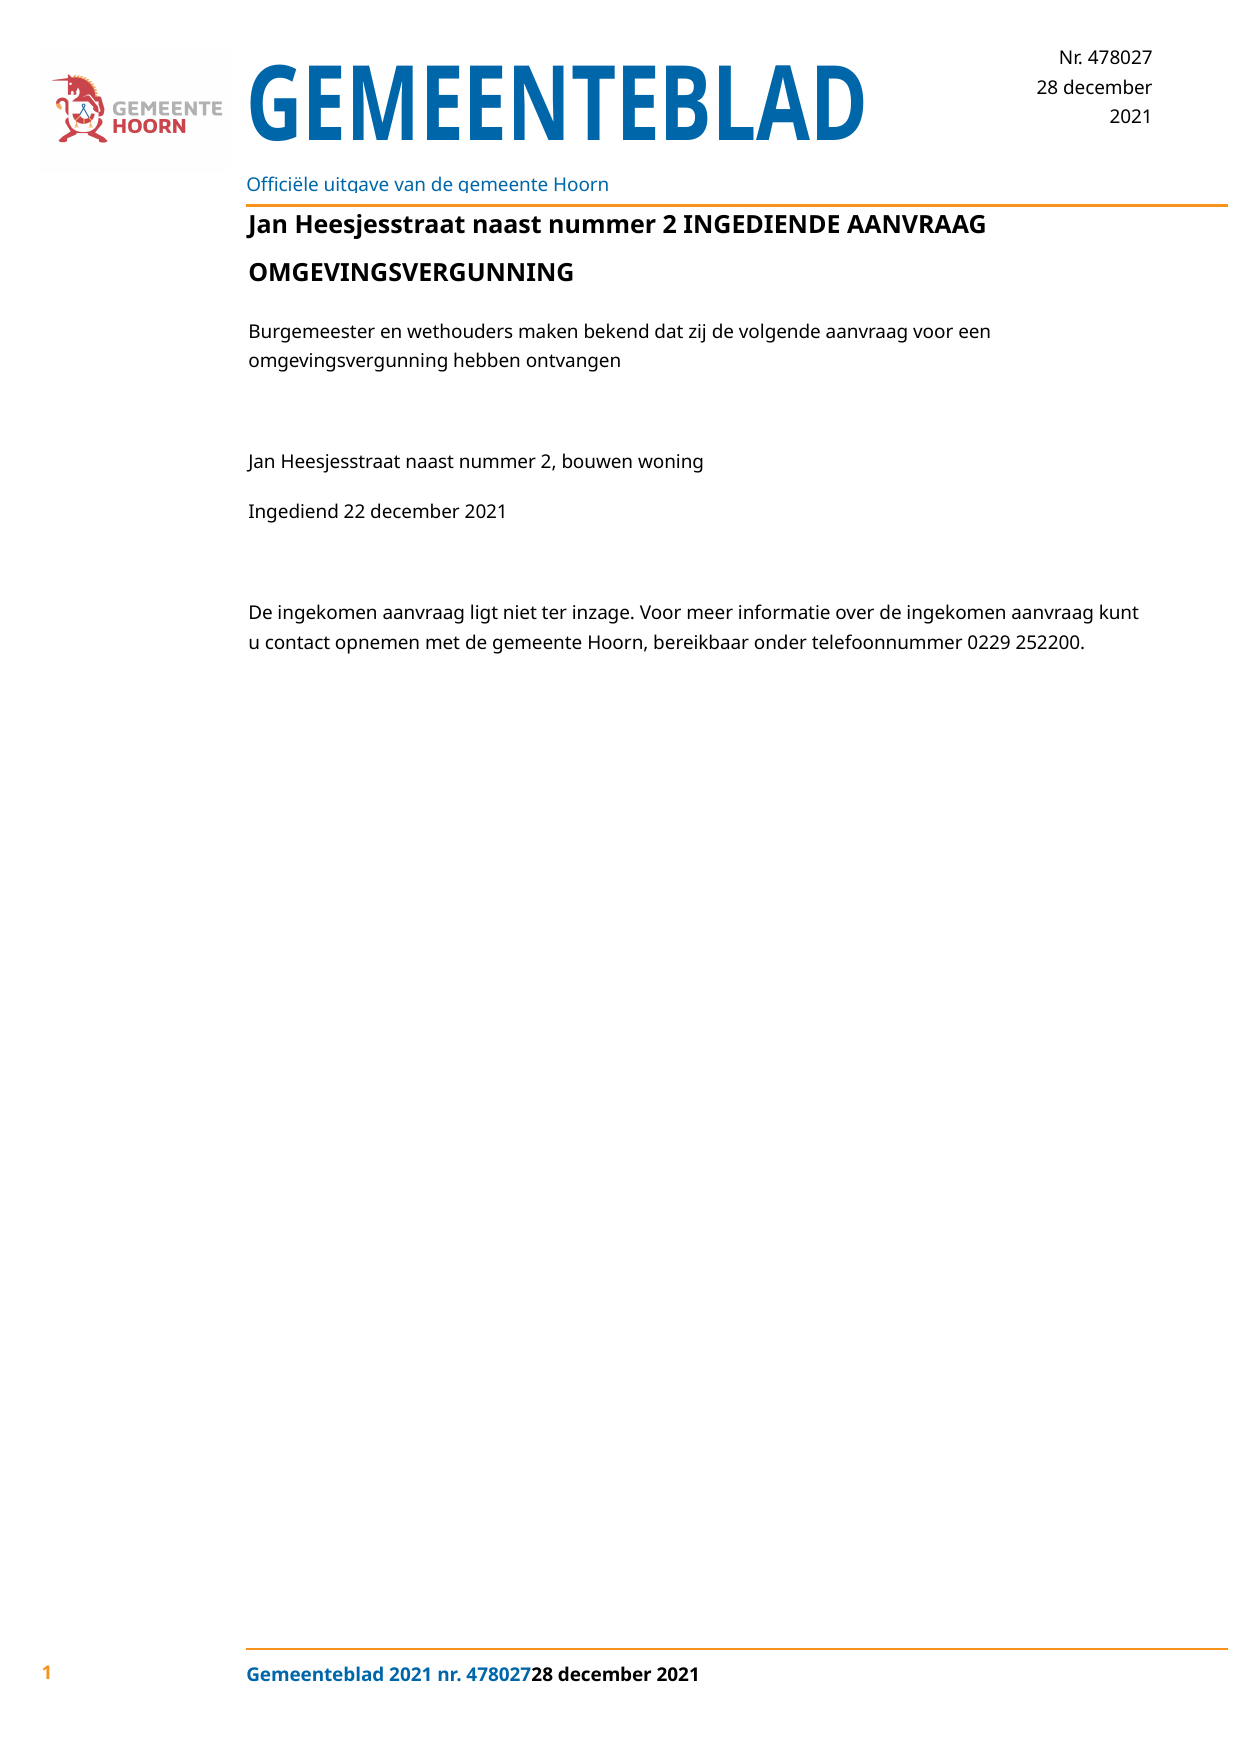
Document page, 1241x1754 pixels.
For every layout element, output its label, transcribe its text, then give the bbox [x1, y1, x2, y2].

text Jan Heesjesstraat naast nummer 2, bouwen woning [248, 448, 1152, 474]
text Ingediend 22 december 2021 [248, 499, 1152, 524]
picture [41, 47, 231, 172]
text De ingekomen aanvraag ligt niet ter inzage. Voor meer informatie over de ingekomen aanvraag kunt u contact opnemen met de gemeente Hoorn, bereikbaar onder telefoonnummer 0229 252200. [248, 599, 1152, 655]
text Jan Heesjesstraat naast nummer 2 INGEDIENDE AANVRAAG OMGEVINGSVERGUNNING [248, 207, 1152, 288]
text Burgemeester en wethouders maken bekend dat zij de volgende aanvraag voor een omgevingsvergunning hebben ontvangen [248, 318, 1152, 373]
